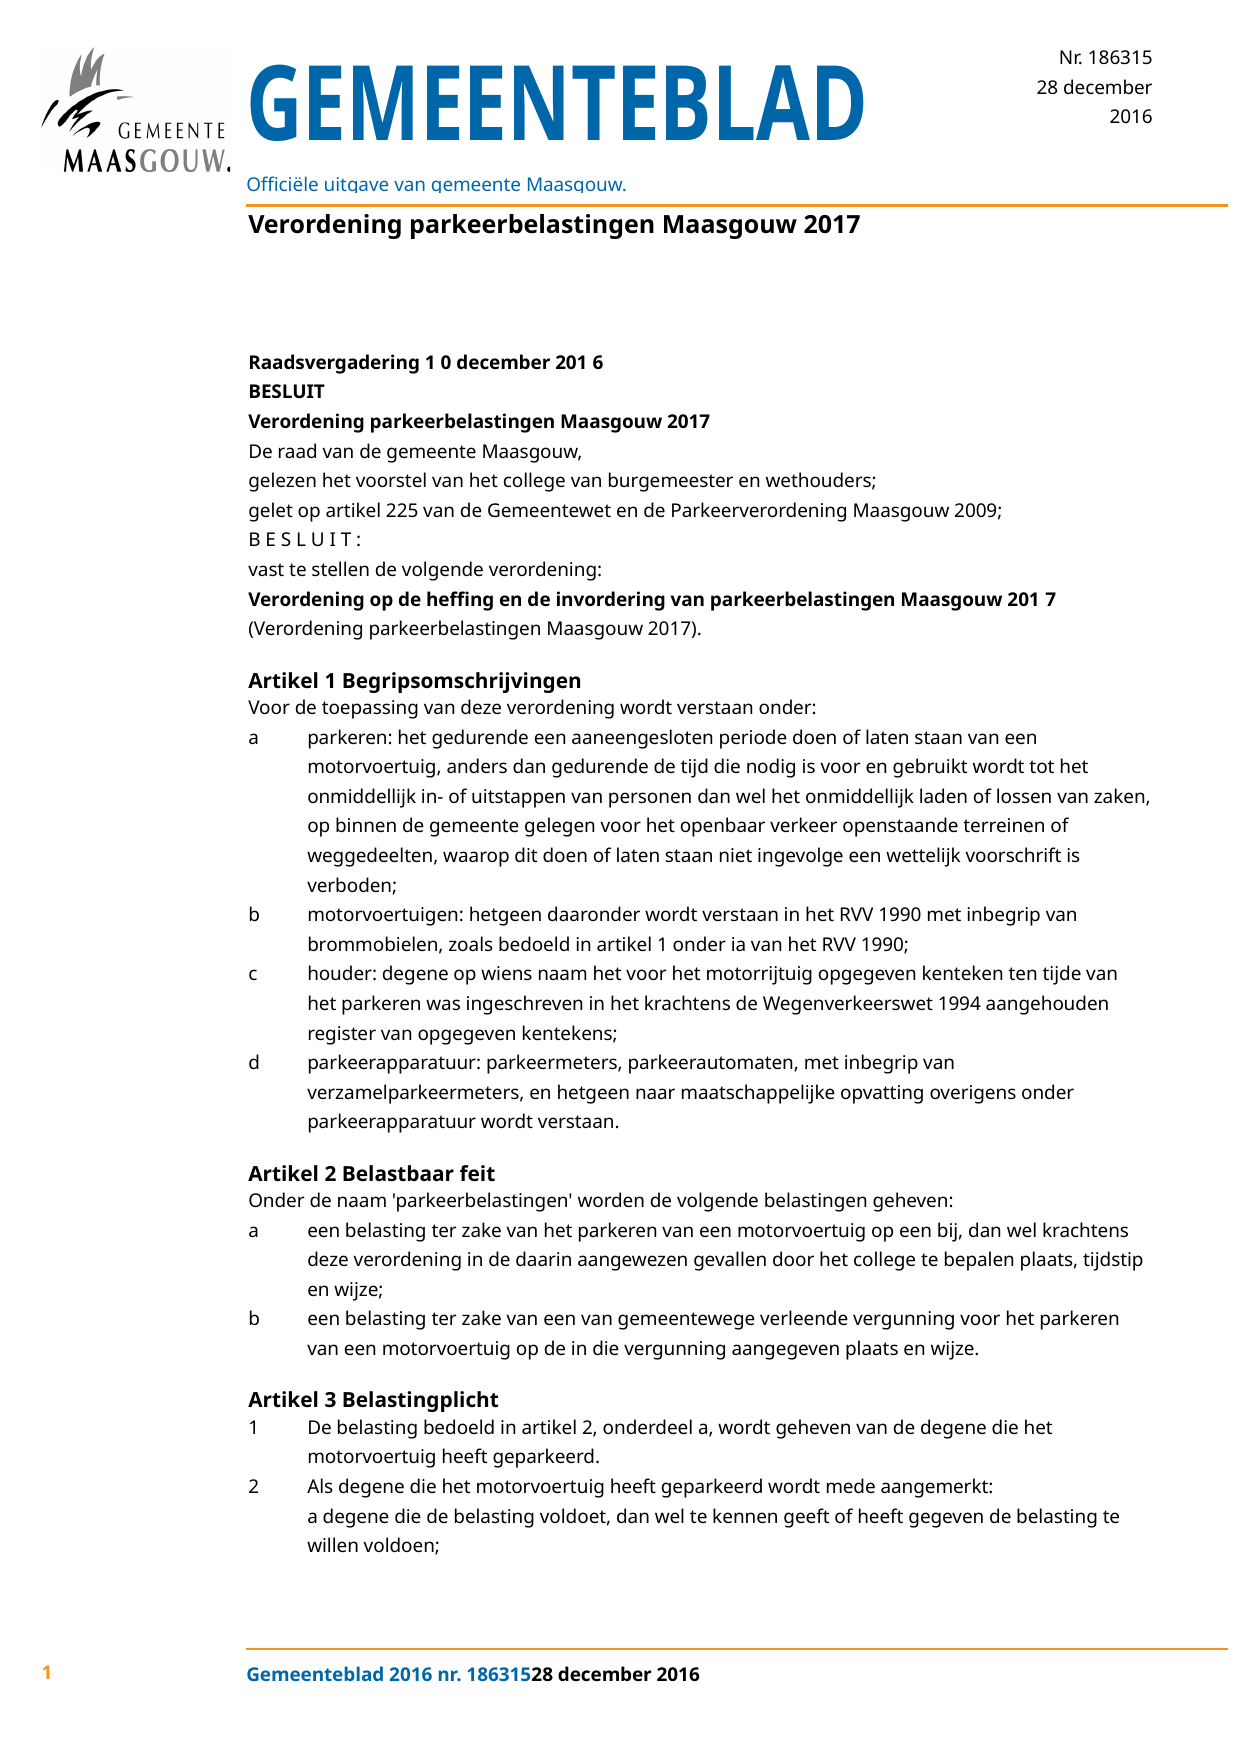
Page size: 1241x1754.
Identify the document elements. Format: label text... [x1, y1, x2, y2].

text gelezen het voorstel van het college van burgemeester en wethouders; [248, 467, 1152, 493]
list De belasting bedoeld in artikel 2, onderdeel a, wordt geheven van de degene die het motorvoertuig heeft geparkeerd. [248, 1414, 1152, 1469]
text Artikel 2 Belastbaar feit [248, 1159, 1152, 1187]
list een belasting ter zake van een van gemeentewege verleende vergunning voor het parkeren van een motorvoertuig op de in die vergunning aangegeven plaats en wijze. [248, 1306, 1152, 1361]
text Voor de toepassing van deze verordening wordt verstaan onder: [248, 694, 1152, 720]
text Artikel 3 Belastingplicht [248, 1386, 1152, 1414]
picture [41, 47, 231, 172]
list een belasting ter zake van het parkeren van een motorvoertuig op een bij, dan wel krachtens deze verordening in de daarin aangewezen gevallen door het college te bepalen plaats, tijdstip en wijze; [248, 1217, 1152, 1302]
text gelet op artikel 225 van de Gemeentewet en de Parkeerverordening Maasgouw 2009; [248, 497, 1152, 523]
list motorvoertuigen: hetgeen daaronder wordt verstaan in het RVV 1990 met inbegrip van brommobielen, zoals bedoeld in artikel 1 onder ia van het RVV 1990; [248, 901, 1152, 957]
list Als degene die het motorvoertuig heeft geparkeerd wordt mede aangemerkt: [248, 1473, 1152, 1499]
text (Verordening parkeerbelastingen Maasgouw 2017). [248, 615, 1152, 641]
text vast te stellen de volgende verordening: [248, 556, 1152, 582]
list a degene die de belasting voldoet, dan wel te kennen geeft of heeft gegeven de belasting te willen voldoen; [248, 1503, 1152, 1558]
text Artikel 1 Begripsomschrijvingen [248, 666, 1152, 694]
list parkeerapparatuur: parkeermeters, parkeerautomaten, met inbegrip van verzamelparkeermeters, en hetgeen naar maatschappelijke opvatting overigens onder parkeerapparatuur wordt verstaan. [248, 1049, 1152, 1134]
text B E S L U I T : [248, 527, 1152, 552]
text Onder de naam 'parkeerbelastingen' worden de volgende belastingen geheven: [248, 1187, 1152, 1213]
text De raad van de gemeente Maasgouw, [248, 438, 1152, 464]
text Raadsvergadering 1 0 december 201 6 [248, 349, 1152, 375]
text BESLUIT [248, 379, 1152, 404]
list houder: degene op wiens naam het voor het motorrijtuig opgegeven kenteken ten tijde van het parkeren was ingeschreven in het krachtens de Wegenverkeerswet 1994 aangehouden register van opgegeven kentekens; [248, 961, 1152, 1045]
text Verordening parkeerbelastingen Maasgouw 2017 [248, 207, 1152, 241]
list parkeren: het gedurende een aaneengesloten periode doen of laten staan van een motorvoertuig, anders dan gedurende de tijd die nodig is voor en gebruikt wordt tot het onmiddellijk in- of uitstappen van personen dan wel het onmiddellijk laden of lossen van zaken, op binnen de gemeente gelegen voor het openbaar verkeer openstaande terreinen of weggedeelten, waarop dit doen of laten staan niet ingevolge een wettelijk voorschrift is verboden; [248, 724, 1152, 897]
text Verordening op de heffing en de invordering van parkeerbelastingen Maasgouw 201 7 [248, 586, 1152, 612]
text Verordening parkeerbelastingen Maasgouw 2017 [248, 408, 1152, 434]
